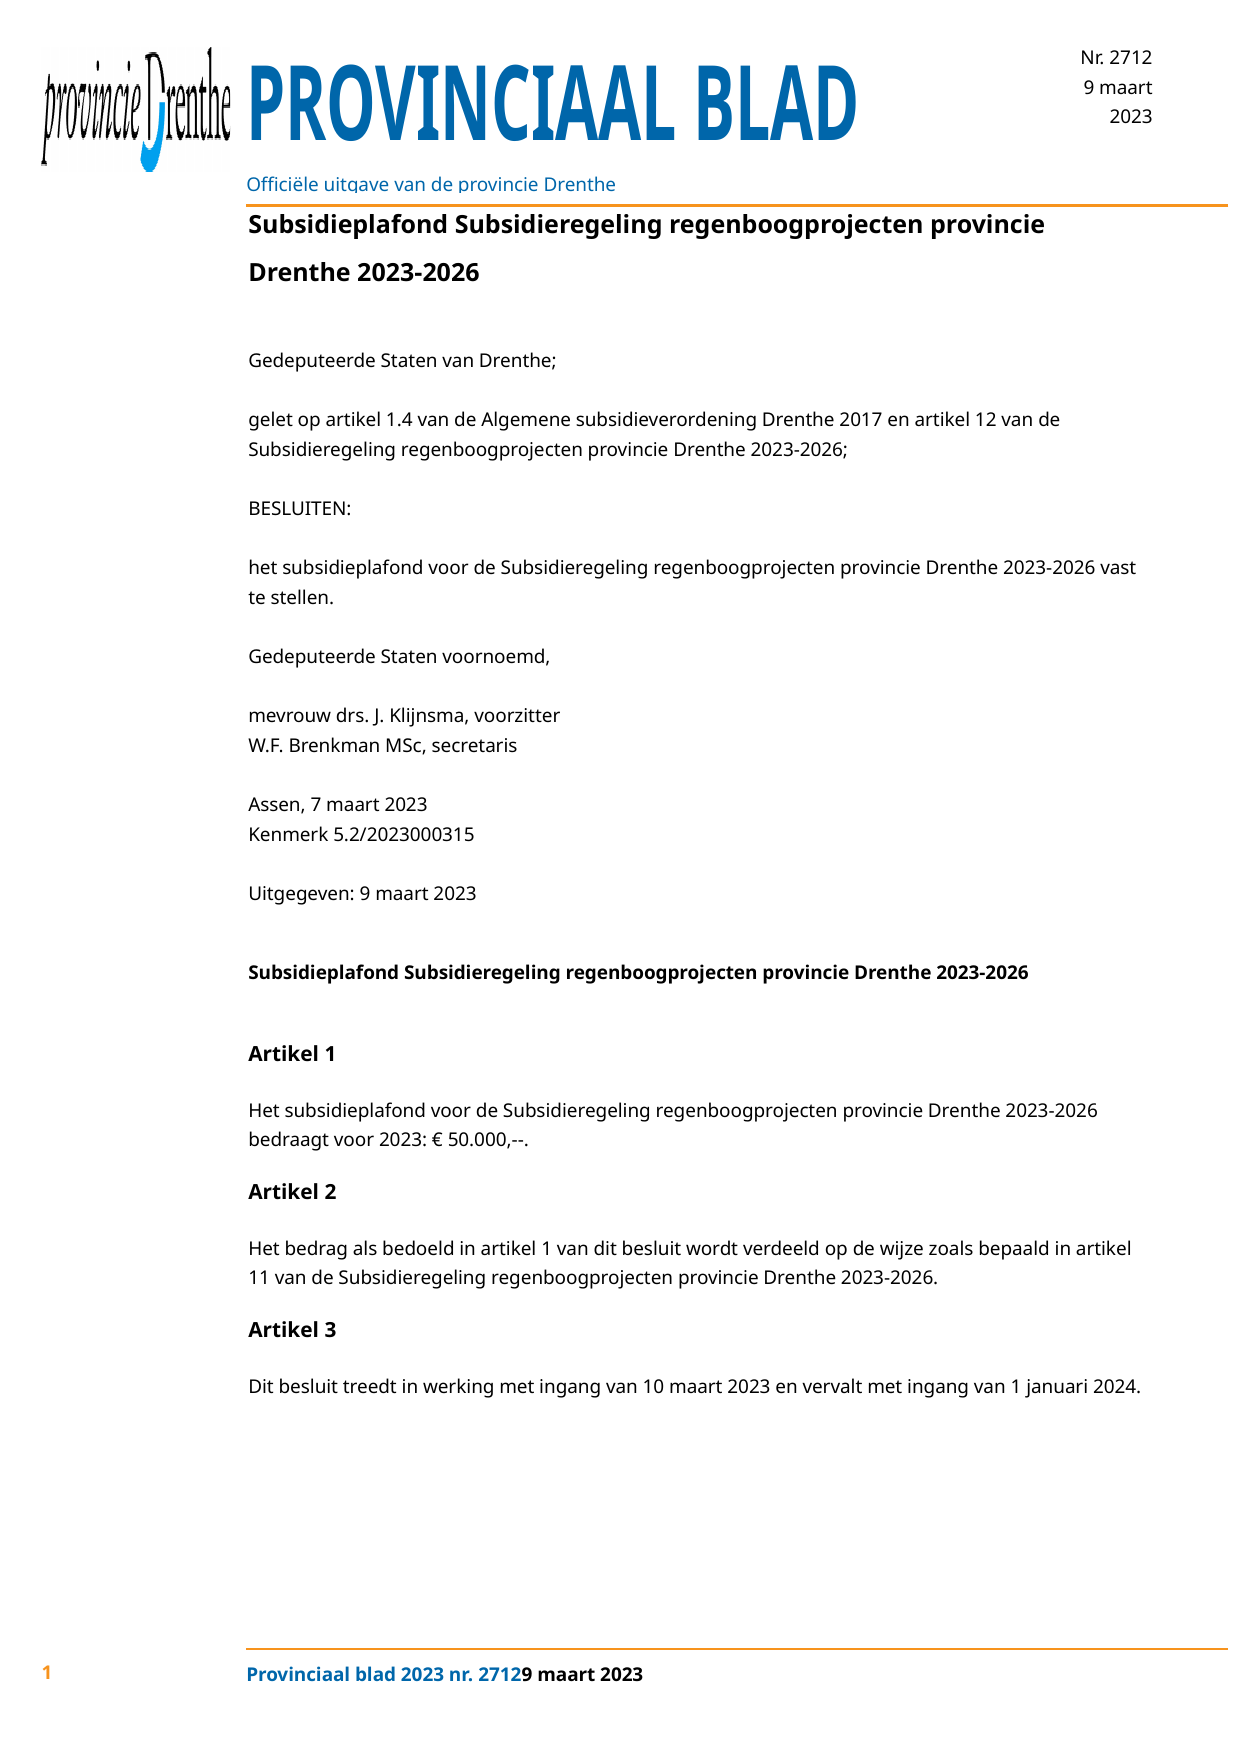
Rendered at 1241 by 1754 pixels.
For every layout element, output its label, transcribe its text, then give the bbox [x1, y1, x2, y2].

text gelet op artikel 1.4 van de Algemene subsidieverordening Drenthe 2017 en artikel 12 van de Subsidieregeling regenboogprojecten provincie Drenthe 2023-2026; [248, 407, 1152, 462]
text het subsidieplafond voor de Subsidieregeling regenboogprojecten provincie Drenthe 2023-2026 vast te stellen. [248, 554, 1152, 610]
text Assen, 7 maart 2023 [248, 791, 1152, 817]
text BESLUITEN: [248, 495, 1152, 521]
text mevrouw drs. J. Klijnsma, voorzitter [248, 702, 1152, 728]
text Subsidieplafond Subsidieregeling regenboogprojecten provincie Drenthe 2023-2026 [248, 207, 1152, 288]
text Uitgegeven: 9 maart 2023 [248, 880, 1152, 906]
picture [41, 47, 231, 172]
text Gedeputeerde Staten voornoemd, [248, 643, 1152, 669]
text Dit besluit treedt in werking met ingang van 10 maart 2023 en vervalt met ingang van 1 januari 2024. [248, 1373, 1152, 1399]
text Subsidieplafond Subsidieregeling regenboogprojecten provincie Drenthe 2023-2026 [248, 959, 1152, 984]
text Het bedrag als bedoeld in artikel 1 van dit besluit wordt verdeeld op de wijze zoals bepaald in artikel 11 van de Subsidieregeling regenboogprojecten provincie Drenthe 2023-2026. [248, 1235, 1152, 1290]
text Artikel 1 [248, 1039, 1152, 1067]
text Artikel 3 [248, 1315, 1152, 1343]
text Kenmerk 5.2/2023000315 [248, 821, 1152, 847]
text Gedeputeerde Staten van Drenthe; [248, 347, 1152, 373]
text W.F. Brenkman MSc, secretaris [248, 732, 1152, 758]
text Het subsidieplafond voor de Subsidieregeling regenboogprojecten provincie Drenthe 2023-2026 bedraagt voor 2023: € 50.000,--. [248, 1097, 1152, 1152]
text Artikel 2 [248, 1177, 1152, 1205]
